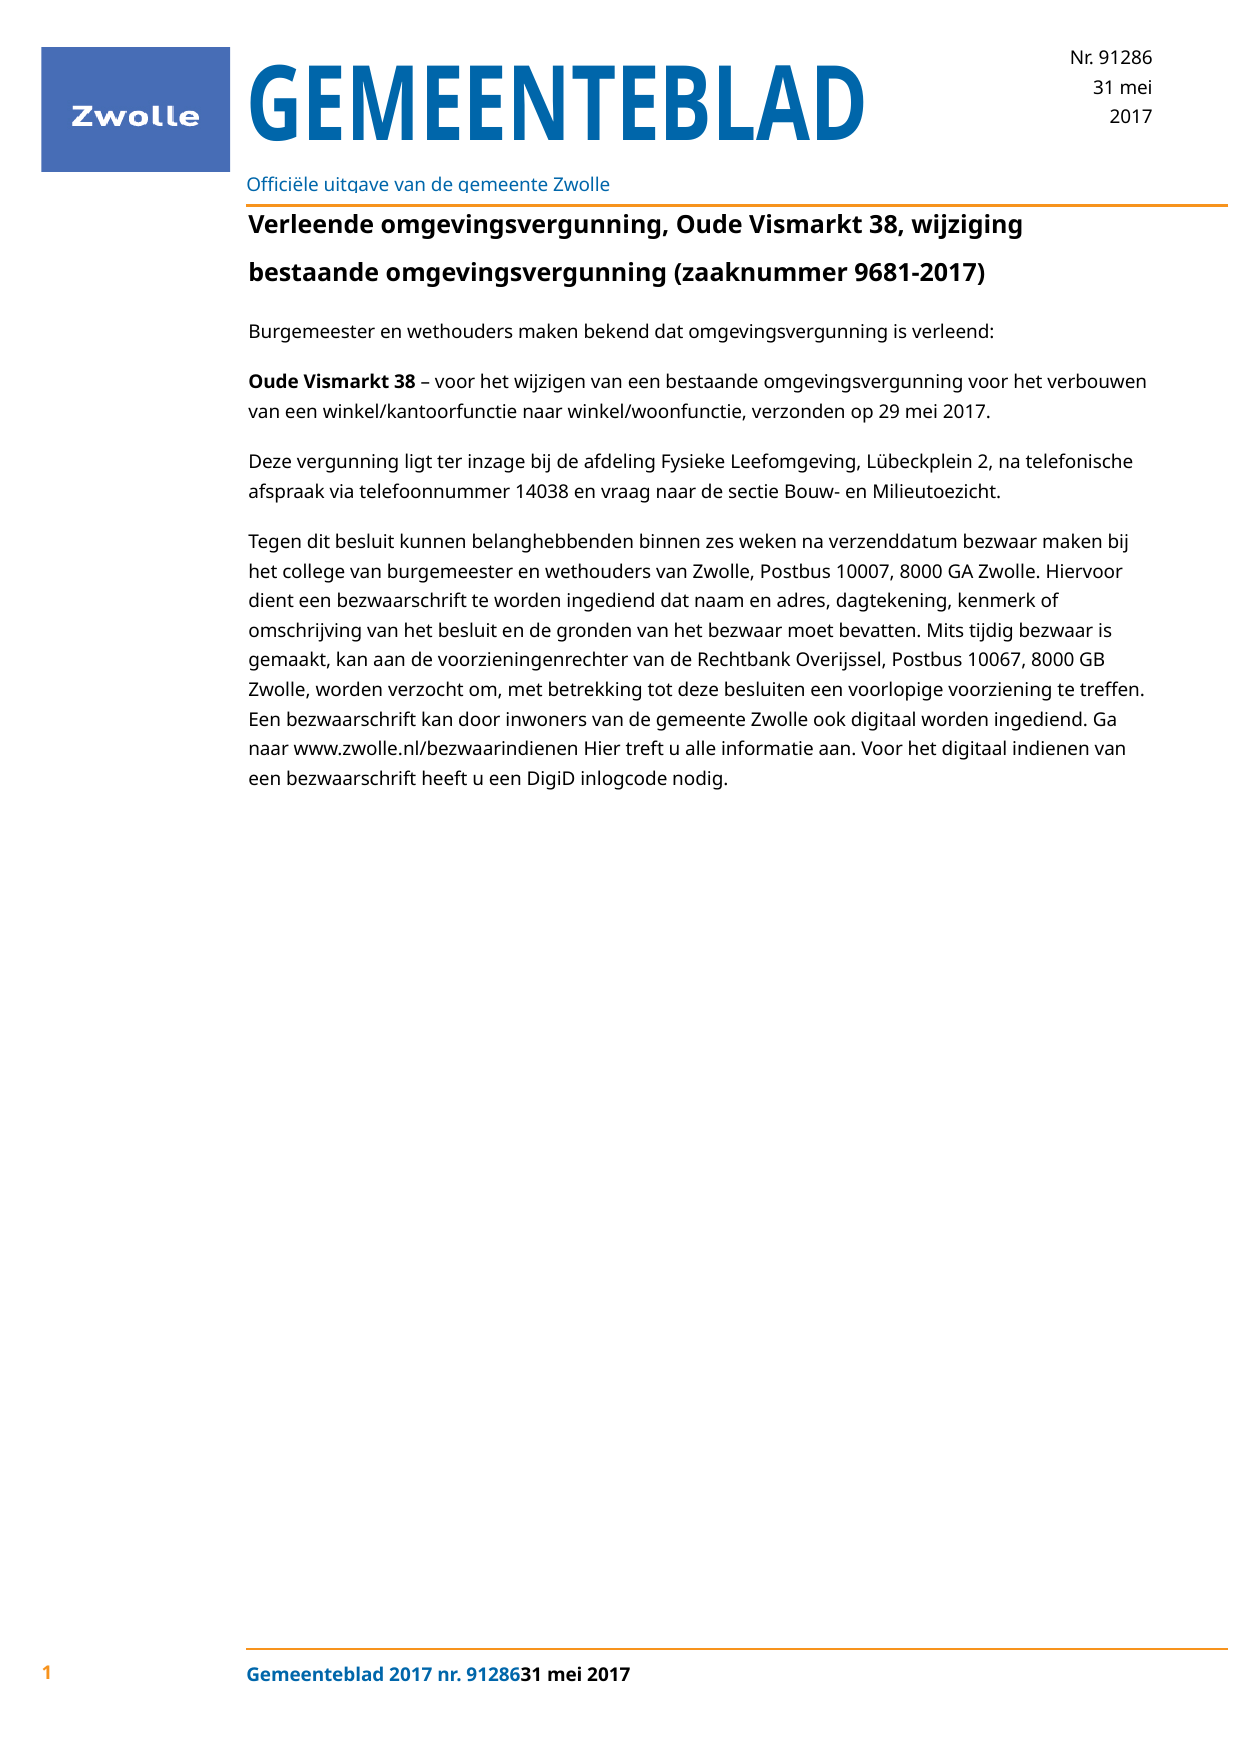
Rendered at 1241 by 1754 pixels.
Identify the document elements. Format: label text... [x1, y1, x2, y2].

text Burgemeester en wethouders maken bekend dat omgevingsvergunning is verleend: [248, 318, 1152, 344]
picture [41, 47, 231, 172]
text Verleende omgevingsvergunning, Oude Vismarkt 38, wijziging bestaande omgevingsvergunning (zaaknummer 9681-2017) [248, 207, 1152, 288]
text Oude Vismarkt 38 – voor het wijzigen van een bestaande omgevingsvergunning voor het verbouwen van een winkel/kantoorfunctie naar winkel/woonfunctie, verzonden op 29 mei 2017. [248, 368, 1152, 424]
text Tegen dit besluit kunnen belanghebbenden binnen zes weken na verzenddatum bezwaar maken bij het college van burgemeester en wethouders van Zwolle, Postbus 10007, 8000 GA Zwolle. Hiervoor dient een bezwaarschrift te worden ingediend dat naam en adres, dagtekening, kenmerk of omschrijving van het besluit en de gronden van het bezwaar moet bevatten. Mits tijdig bezwaar is gemaakt, kan aan de voorzieningenrechter van de Rechtbank Overijssel, Postbus 10067, 8000 GB Zwolle, worden verzocht om, met betrekking tot deze besluiten een voorlopige voorziening te treffen. Een bezwaarschrift kan door inwoners van de gemeente Zwolle ook digitaal worden ingediend. Ga naar www.zwolle.nl/bezwaarindienen Hier treft u alle informatie aan. Voor het digitaal indienen van een bezwaarschrift heeft u een DigiD inlogcode nodig. [248, 528, 1152, 791]
text Deze vergunning ligt ter inzage bij de afdeling Fysieke Leefomgeving, Lübeckplein 2, na telefonische afspraak via telefoonnummer 14038 en vraag naar de sectie Bouw- en Milieutoezicht. [248, 448, 1152, 504]
